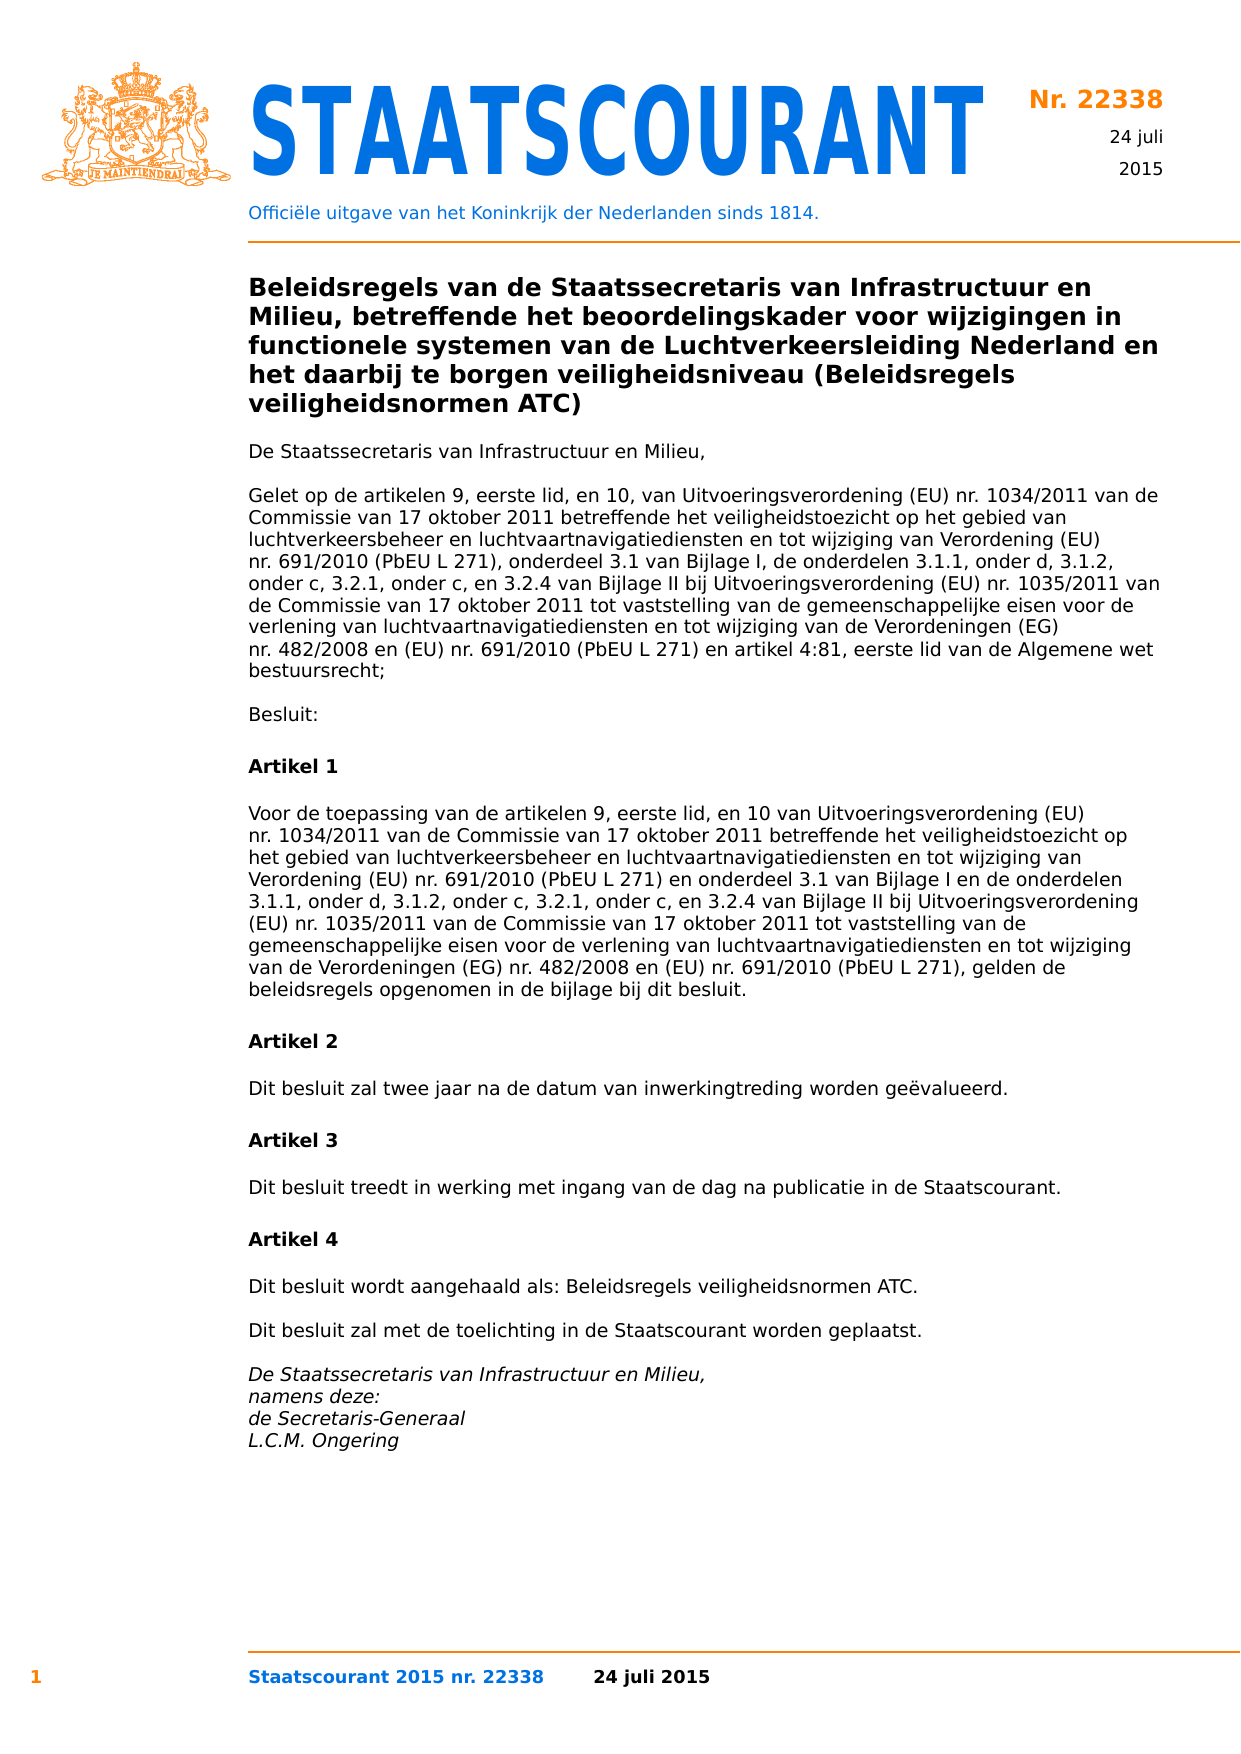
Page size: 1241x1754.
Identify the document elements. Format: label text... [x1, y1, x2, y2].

table_cell 24 juli [998, 121, 1240, 153]
subtitle Artikel 4 [248, 1229, 1163, 1251]
subtitle Artikel 1 [248, 756, 1163, 778]
text De Staatssecretaris van Infrastructuur en Milieu, namens deze: de Secretaris-Generaal L.C.M. Ongering [248, 1364, 1163, 1452]
text Besluit: [248, 704, 1163, 726]
table_header [25, 62, 248, 241]
table_header STAATSCOURANT [248, 62, 998, 203]
table_cell 2015 [998, 153, 1240, 203]
subtitle Artikel 3 [248, 1130, 1163, 1152]
text Gelet op de artikelen 9, eerste lid, en 10, van Uitvoeringsverordening (EU) nr. 1034/2011 van de Commissie van 17 oktober 2011 betreffende het veiligheidstoezicht op het gebied van luchtverkeersbeheer en luchtvaartnavigatiediensten en tot wijziging van Verordening (EU) nr. 691/2010 (PbEU L 271), onderdeel 3.1 van Bijlage I, de onderdelen 3.1.1, onder d, 3.1.2, onder c, 3.2.1, onder c, en 3.2.4 van Bijlage II bij Uitvoeringsverordening (EU) nr. 1035/2011 van de Commissie van 17 oktober 2011 tot vaststelling van de gemeenschappelijke eisen voor de verlening van luchtvaartnavigatiediensten en tot wijziging van de Verordeningen (EG) nr. 482/2008 en (EU) nr. 691/2010 (PbEU L 271) en artikel 4:81, eerste lid van de Algemene wet bestuursrecht; [248, 484, 1163, 682]
table_header Nr. 22338 [998, 62, 1240, 121]
text Dit besluit zal twee jaar na de datum van inwerkingtreding worden geëvalueerd. [248, 1078, 1163, 1100]
text Dit besluit zal met de toelichting in de Staatscourant worden geplaatst. [248, 1320, 1163, 1342]
subtitle Beleidsregels van de Staatssecretaris van Infrastructuur en Milieu, betreffende het beoordelingskader voor wijzigingen in functionele systemen van de Luchtverkeersleiding Nederland en het daarbij te borgen veiligheidsniveau (Beleidsregels veiligheidsnormen ATC) [248, 273, 1163, 419]
text Dit besluit wordt aangehaald als: Beleidsregels veiligheidsnormen ATC. [248, 1276, 1163, 1298]
text De Staatssecretaris van Infrastructuur en Milieu, [248, 441, 1163, 463]
table_cell Officiële uitgave van het Koninkrijk der Nederlanden sinds 1814. [248, 203, 1240, 241]
text Dit besluit treedt in werking met ingang van de dag na publicatie in de Staatscourant. [248, 1177, 1163, 1199]
subtitle Artikel 2 [248, 1031, 1163, 1053]
picture [41, 62, 231, 186]
text Voor de toepassing van de artikelen 9, eerste lid, en 10 van Uitvoeringsverordening (EU) nr. 1034/2011 van de Commissie van 17 oktober 2011 betreffende het veiligheidstoezicht op het gebied van luchtverkeersbeheer en luchtvaartnavigatiediensten en tot wijziging van Verordening (EU) nr. 691/2010 (PbEU L 271) en onderdeel 3.1 van Bijlage I en de onderdelen 3.1.1, onder d, 3.1.2, onder c, 3.2.1, onder c, en 3.2.4 van Bijlage II bij Uitvoeringsverordening (EU) nr. 1035/2011 van de Commissie van 17 oktober 2011 tot vaststelling van de gemeenschappelijke eisen voor de verlening van luchtvaartnavigatiediensten en tot wijziging van de Verordeningen (EG) nr. 482/2008 en (EU) nr. 691/2010 (PbEU L 271), gelden de beleidsregels opgenomen in de bijlage bij dit besluit. [248, 803, 1163, 1001]
